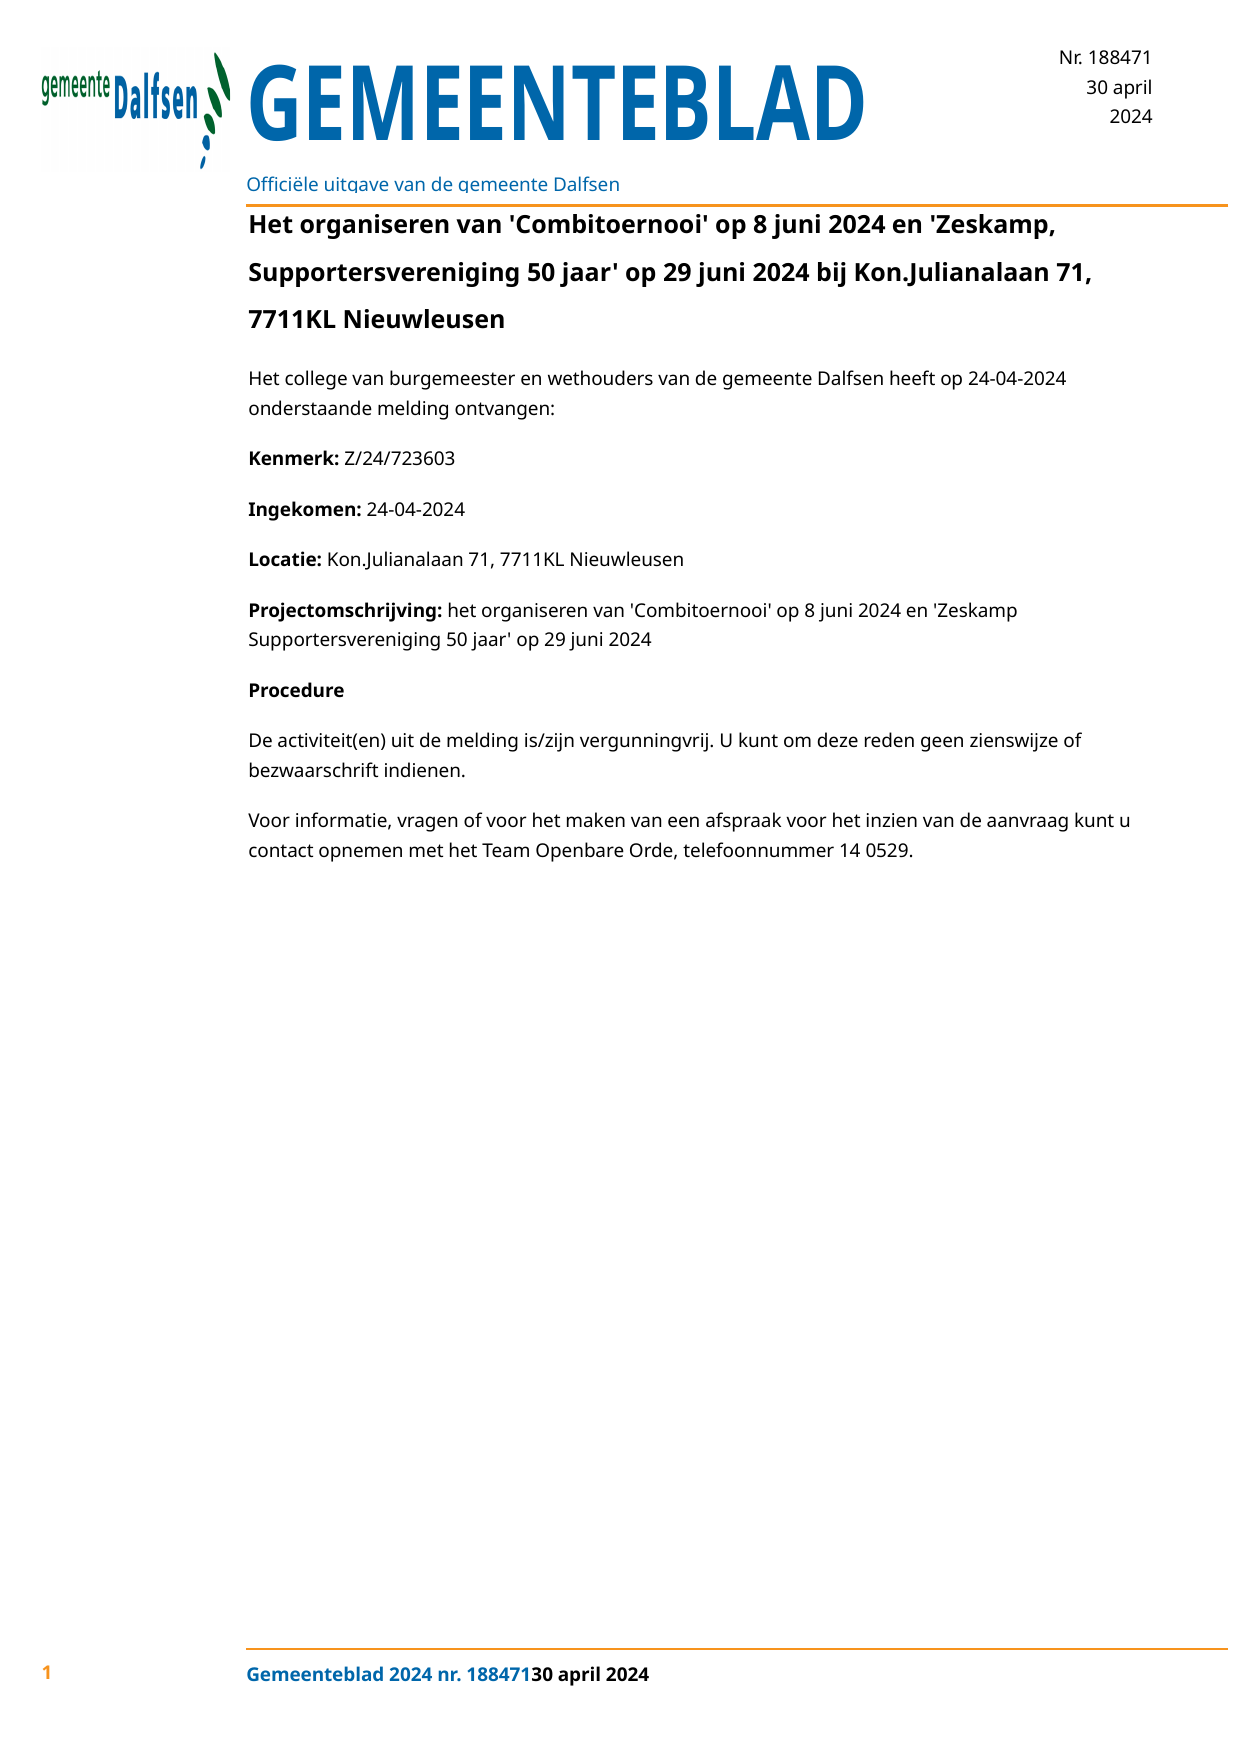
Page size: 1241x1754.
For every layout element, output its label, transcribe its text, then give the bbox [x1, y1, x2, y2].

text Locatie: Kon.Julianalaan 71, 7711KL Nieuwleusen [248, 546, 1152, 572]
text Procedure [248, 677, 1152, 702]
text Voor informatie, vragen of voor het maken van een afspraak voor het inzien van de aanvraag kunt u contact opnemen met het Team Openbare Orde, telefoonnummer 14 0529. [248, 807, 1152, 862]
text Kenmerk: Z/24/723603 [248, 446, 1152, 471]
text Het college van burgemeester en wethouders van de gemeente Dalfsen heeft op 24-04-2024 onderstaande melding ontvangen: [248, 366, 1152, 421]
text Ingekomen: 24-04-2024 [248, 496, 1152, 522]
text Projectomschrijving: het organiseren van 'Combitoernooi' op 8 juni 2024 en 'Zeskamp Supportersvereniging 50 jaar' op 29 juni 2024 [248, 597, 1152, 652]
text Het organiseren van 'Combitoernooi' op 8 juni 2024 en 'Zeskamp, Supportersvereniging 50 jaar' op 29 juni 2024 bij Kon.Julianalaan 71, 7711KL Nieuwleusen [248, 207, 1152, 336]
picture [41, 47, 231, 172]
text De activiteit(en) uit de melding is/zijn vergunningvrij. U kunt om deze reden geen zienswijze of bezwaarschrift indienen. [248, 727, 1152, 782]
